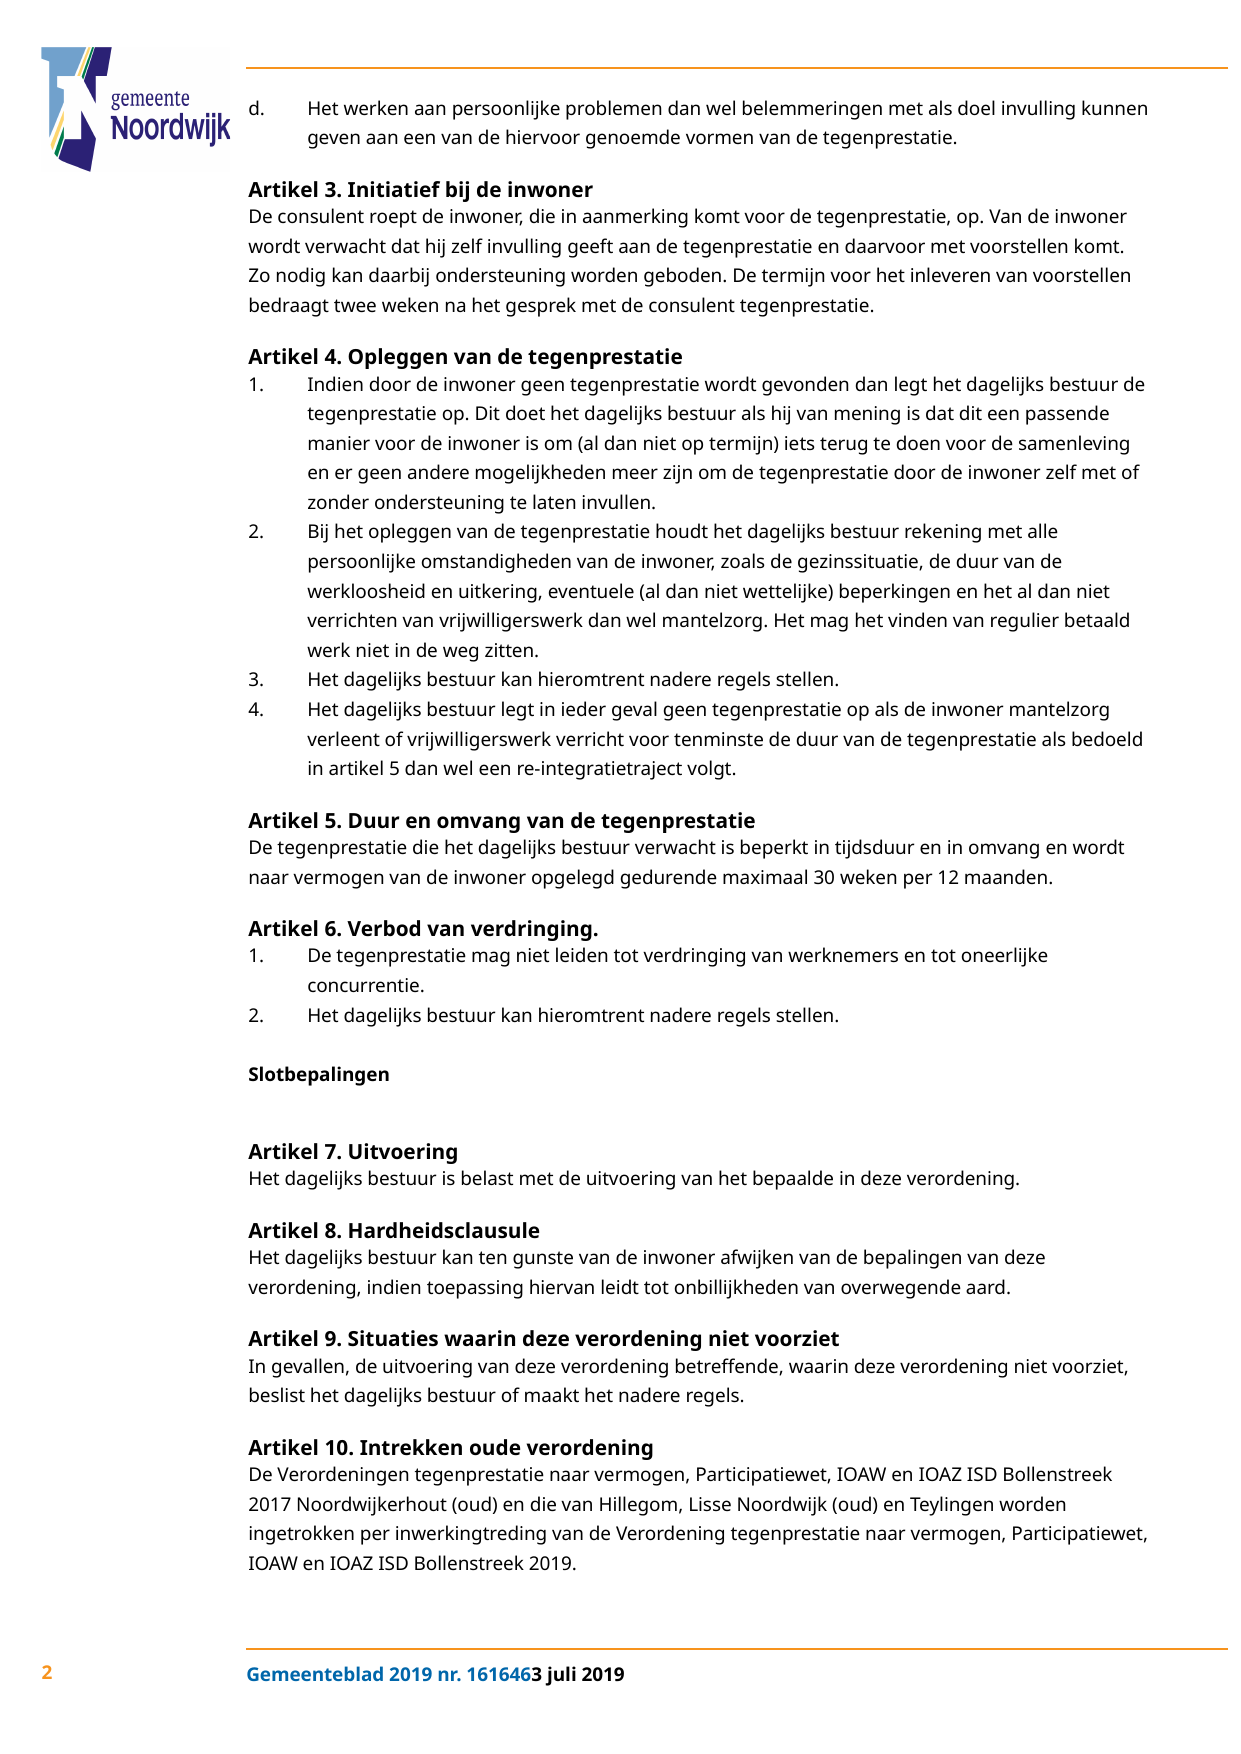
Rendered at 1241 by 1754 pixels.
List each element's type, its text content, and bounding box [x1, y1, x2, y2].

list Bij het opleggen van de tegenprestatie houdt het dagelijks bestuur rekening met alle persoonlijke omstandigheden van de inwoner, zoals de gezinssituatie, de duur van de werkloosheid en uitkering, eventuele (al dan niet wettelijke) beperkingen en het al dan niet verrichten van vrijwilligerswerk dan wel mantelzorg. Het mag het vinden van regulier betaald werk niet in de weg zitten. [248, 519, 1152, 663]
text Het dagelijks bestuur is belast met de uitvoering van het bepaalde in deze verordening. [248, 1166, 1152, 1191]
text Artikel 7. Uitvoering [248, 1137, 1152, 1166]
text Het dagelijks bestuur kan ten gunste van de inwoner afwijken van de bepalingen van deze verordening, indien toepassing hiervan leidt tot onbillijkheden van overwegende aard. [248, 1244, 1152, 1300]
list Het werken aan persoonlijke problemen dan wel belemmeringen met als doel invulling kunnen geven aan een van de hiervoor genoemde vormen van de tegenprestatie. [248, 95, 1152, 150]
text Artikel 9. Situaties waarin deze verordening niet voorziet [248, 1324, 1152, 1353]
text Artikel 6. Verbod van verdringing. [248, 914, 1152, 943]
text Artikel 3. Initiatief bij de inwoner [248, 175, 1152, 203]
text De Verordeningen tegenprestatie naar vermogen, Participatiewet, IOAW en IOAZ ISD Bollenstreek 2017 Noordwijkerhout (oud) en die van Hillegom, Lisse Noordwijk (oud) en Teylingen worden ingetrokken per inwerkingtreding van de Verordening tegenprestatie naar vermogen, Participatiewet, IOAW en IOAZ ISD Bollenstreek 2019. [248, 1461, 1152, 1576]
list De tegenprestatie mag niet leiden tot verdringing van werknemers en tot oneerlijke concurrentie. [248, 943, 1152, 998]
picture [41, 47, 231, 172]
text De consulent roept de inwoner, die in aanmerking komt voor de tegenprestatie, op. Van de inwoner wordt verwacht dat hij zelf invulling geeft aan de tegenprestatie en daarvoor met voorstellen komt. Zo nodig kan daarbij ondersteuning worden geboden. De termijn voor het inleveren van voorstellen bedraagt twee weken na het gesprek met de consulent tegenprestatie. [248, 203, 1152, 318]
text Slotbepalingen [248, 1061, 1152, 1087]
list Het dagelijks bestuur kan hieromtrent nadere regels stellen. [248, 1002, 1152, 1028]
text Artikel 5. Duur en omvang van de tegenprestatie [248, 806, 1152, 834]
text Artikel 8. Hardheidsclausule [248, 1216, 1152, 1244]
list Het dagelijks bestuur legt in ieder geval geen tegenprestatie op als de inwoner mantelzorg verleent of vrijwilligerswerk verricht voor tenminste de duur van de tegenprestatie als bedoeld in artikel 5 dan wel een re-integratietraject volgt. [248, 696, 1152, 781]
list Indien door de inwoner geen tegenprestatie wordt gevonden dan legt het dagelijks bestuur de tegenprestatie op. Dit doet het dagelijks bestuur als hij van mening is dat dit een passende manier voor de inwoner is om (al dan niet op termijn) iets terug te doen voor de samenleving en er geen andere mogelijkheden meer zijn om de tegenprestatie door de inwoner zelf met of zonder ondersteuning te laten invullen. [248, 371, 1152, 515]
list Het dagelijks bestuur kan hieromtrent nadere regels stellen. [248, 667, 1152, 692]
text Artikel 10. Intrekken oude verordening [248, 1433, 1152, 1461]
text Artikel 4. Opleggen van de tegenprestatie [248, 342, 1152, 371]
text De tegenprestatie die het dagelijks bestuur verwacht is beperkt in tijdsduur en in omvang en wordt naar vermogen van de inwoner opgelegd gedurende maximaal 30 weken per 12 maanden. [248, 834, 1152, 889]
text In gevallen, de uitvoering van deze verordening betreffende, waarin deze verordening niet voorziet, beslist het dagelijks bestuur of maakt het nadere regels. [248, 1353, 1152, 1408]
